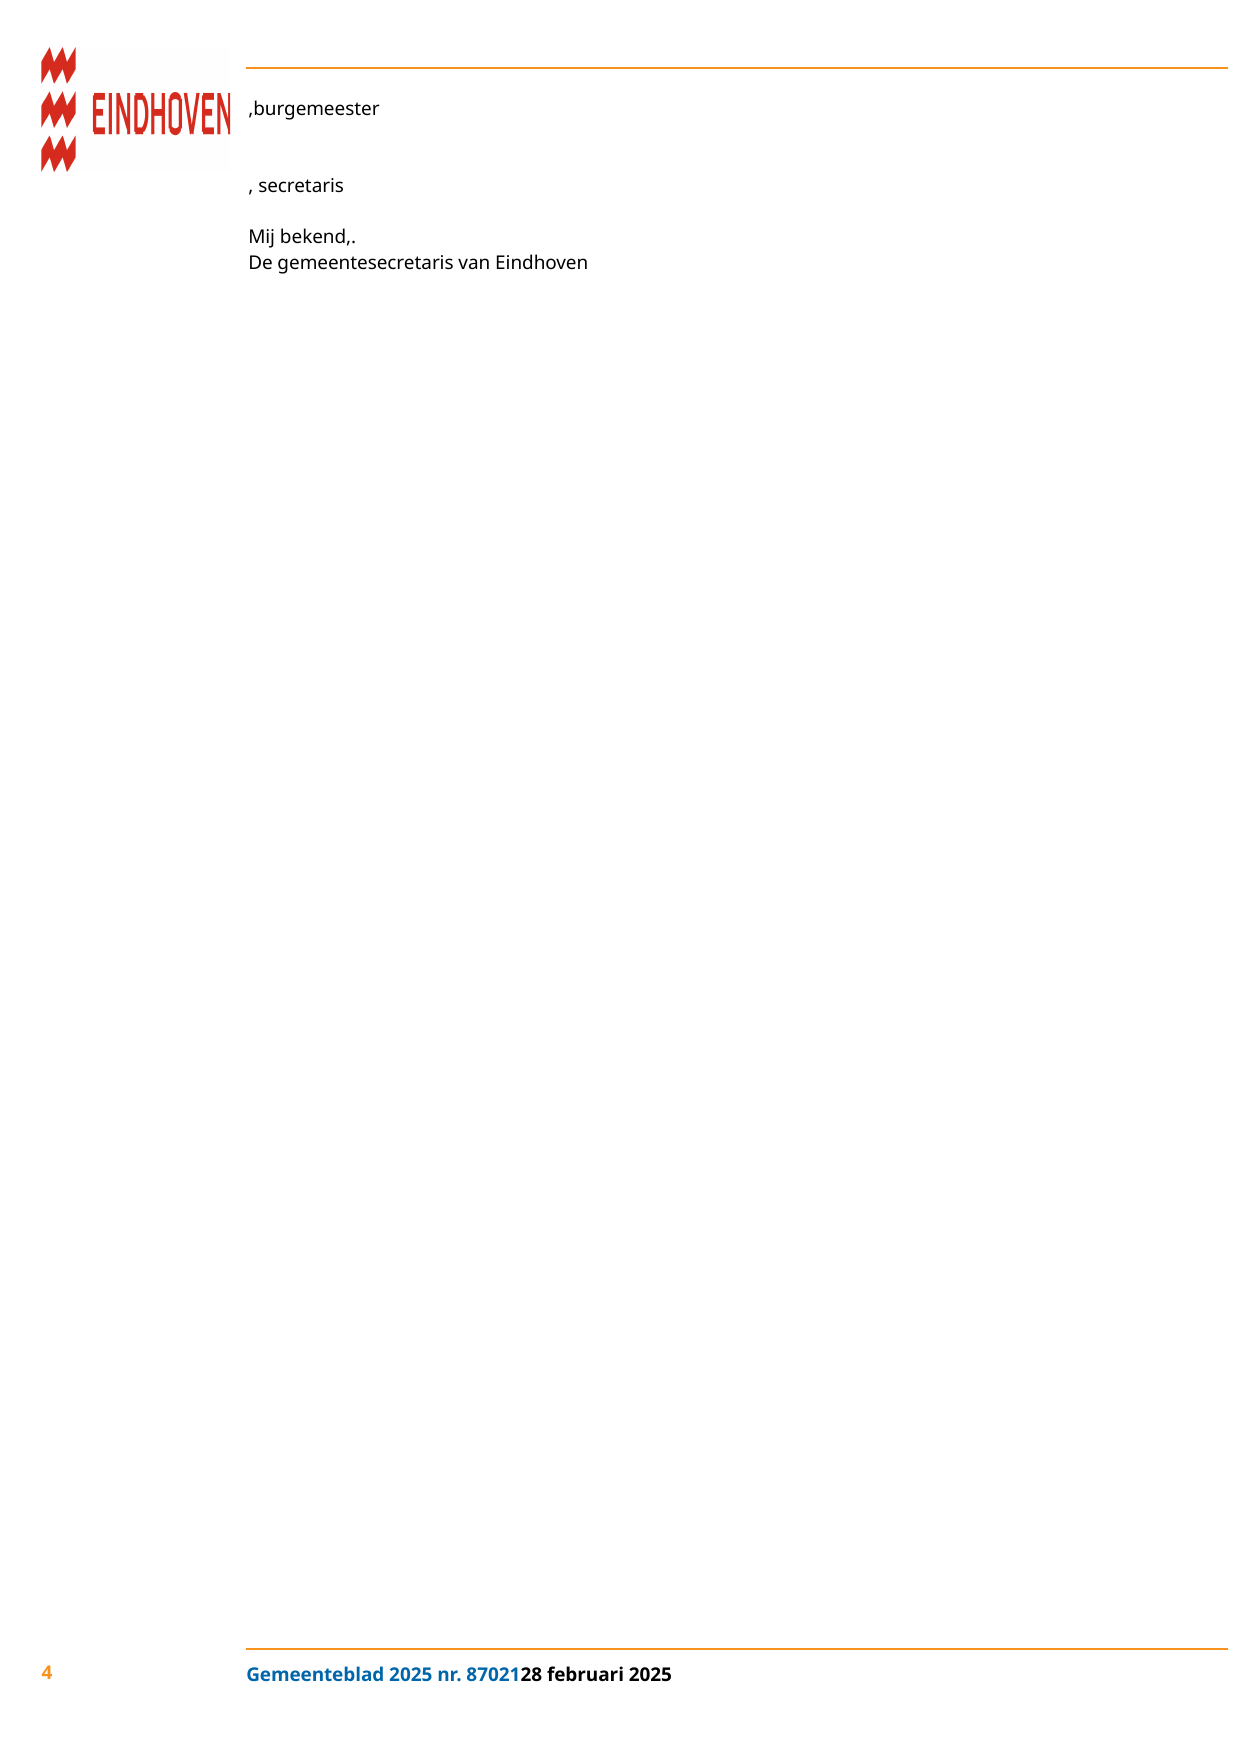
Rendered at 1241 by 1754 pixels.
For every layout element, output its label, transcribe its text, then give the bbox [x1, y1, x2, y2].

text , secretaris [248, 172, 1152, 198]
text ,burgemeester [248, 95, 1152, 121]
text De gemeentesecretaris van Eindhoven [248, 249, 1152, 275]
text Mij bekend,. [248, 223, 1152, 249]
picture [41, 47, 231, 172]
